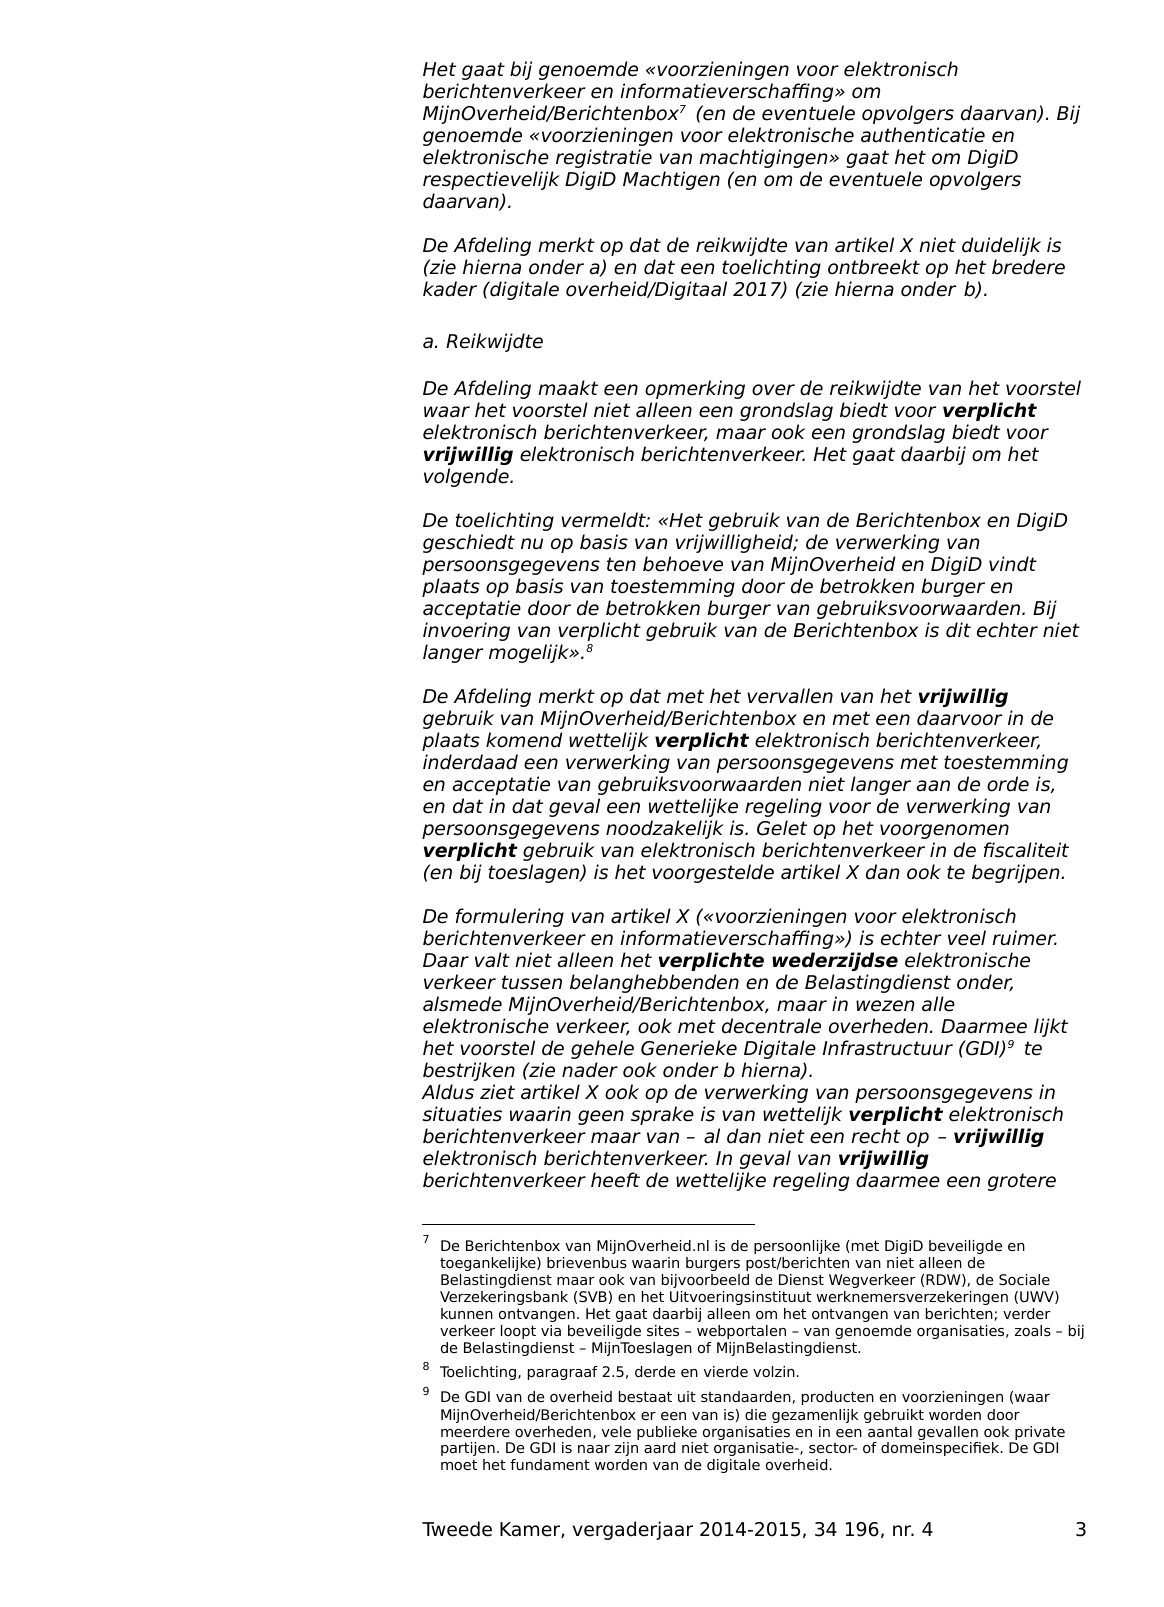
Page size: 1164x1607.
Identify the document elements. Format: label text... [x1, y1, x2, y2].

text De Afdeling merkt op dat de reikwijdte van artikel X niet duidelijk is (zie hierna onder a) en dat een toelichting ontbreekt op het bredere kader (digitale overheid/Digitaal 2017) (zie hierna onder b). [422, 235, 1087, 301]
text De Afdeling merkt op dat met het vervallen van het vrijwillig gebruik van MijnOverheid/Berichtenbox en met een daarvoor in de plaats komend wettelijk verplicht elektronisch berichtenverkeer, inderdaad een verwerking van persoonsgegevens met toestemming en acceptatie van gebruiksvoorwaarden niet langer aan de orde is, en dat in dat geval een wettelijke regeling voor de verwerking van persoonsgegevens noodzakelijk is. Gelet op het voorgenomen verplicht gebruik van elektronisch berichtenverkeer in de fiscaliteit (en bij toeslagen) is het voorgestelde artikel X dan ook te begrijpen. [422, 686, 1087, 884]
subtitle a. Reikwijdte [422, 331, 1087, 353]
text Het gaat bij genoemde «voorzieningen voor elektronisch berichtenverkeer en informatieverschaffing» om MijnOverheid/Berichtenbox (en de eventuele opvolgers daarvan). Bij genoemde «voorzieningen voor elektronische authenticatie en elektronische registratie van machtigingen» gaat het om DigiD respectievelijk DigiD Machtigen (en om de eventuele opvolgers daarvan). [422, 59, 1087, 213]
text De toelichting vermeldt: «Het gebruik van de Berichtenbox en DigiD geschiedt nu op basis van vrijwilligheid; de verwerking van persoonsgegevens ten behoeve van MijnOverheid en DigiD vindt plaats op basis van toestemming door de betrokken burger en acceptatie door de betrokken burger van gebruiksvoorwaarden. Bij invoering van verplicht gebruik van de Berichtenbox is dit echter niet langer mogelijk». [422, 510, 1087, 664]
text De GDI van de overheid bestaat uit standaarden, producten en voorzieningen (waar MijnOverheid/Berichtenbox er een van is) die gezamenlijk gebruikt worden door meerdere overheden, vele publieke organisaties en in een aantal gevallen ook private partijen. De GDI is naar zijn aard niet organisatie-, sector- of domeinspecifiek. De GDI moet het fundament worden van de digitale overheid. [422, 1385, 1087, 1474]
text Toelichting, paragraaf 2.5, derde en vierde volzin. [422, 1360, 1087, 1382]
text De Berichtenbox van MijnOverheid.nl is de persoonlijke (met DigiD beveiligde en toegankelijke) brievenbus waarin burgers post/berichten van niet alleen de Belastingdienst maar ook van bijvoorbeeld de Dienst Wegverkeer (RDW), de Sociale Verzekeringsbank (SVB) en het Uitvoeringsinstituut werknemersverzekeringen (UWV) kunnen ontvangen. Het gaat daarbij alleen om het ontvangen van berichten; verder verkeer loopt via beveiligde sites – webportalen – van genoemde organisaties, zoals – bij de Belastingdienst – MijnToeslagen of MijnBelastingdienst. [422, 1233, 1087, 1357]
text De formulering van artikel X («voorzieningen voor elektronisch berichtenverkeer en informatieverschaffing») is echter veel ruimer. Daar valt niet alleen het verplichte wederzijdse elektronische verkeer tussen belanghebbenden en de Belastingdienst onder, alsmede MijnOverheid/Berichtenbox, maar in wezen alle elektronische verkeer, ook met decentrale overheden. Daarmee lijkt het voorstel de gehele Generieke Digitale Infrastructuur (GDI) te bestrijken (zie nader ook onder b hierna). [422, 906, 1087, 1082]
text Aldus ziet artikel X ook op de verwerking van persoonsgegevens in situaties waarin geen sprake is van wettelijk verplicht elektronisch berichtenverkeer maar van – al dan niet een recht op – vrijwillig elektronisch berichtenverkeer. In geval van vrijwillig berichtenverkeer heeft de wettelijke regeling daarmee een grotere [422, 1082, 1087, 1192]
text De Afdeling maakt een opmerking over de reikwijdte van het voorstel waar het voorstel niet alleen een grondslag biedt voor verplicht elektronisch berichtenverkeer, maar ook een grondslag biedt voor vrijwillig elektronisch berichtenverkeer. Het gaat daarbij om het volgende. [422, 378, 1087, 488]
